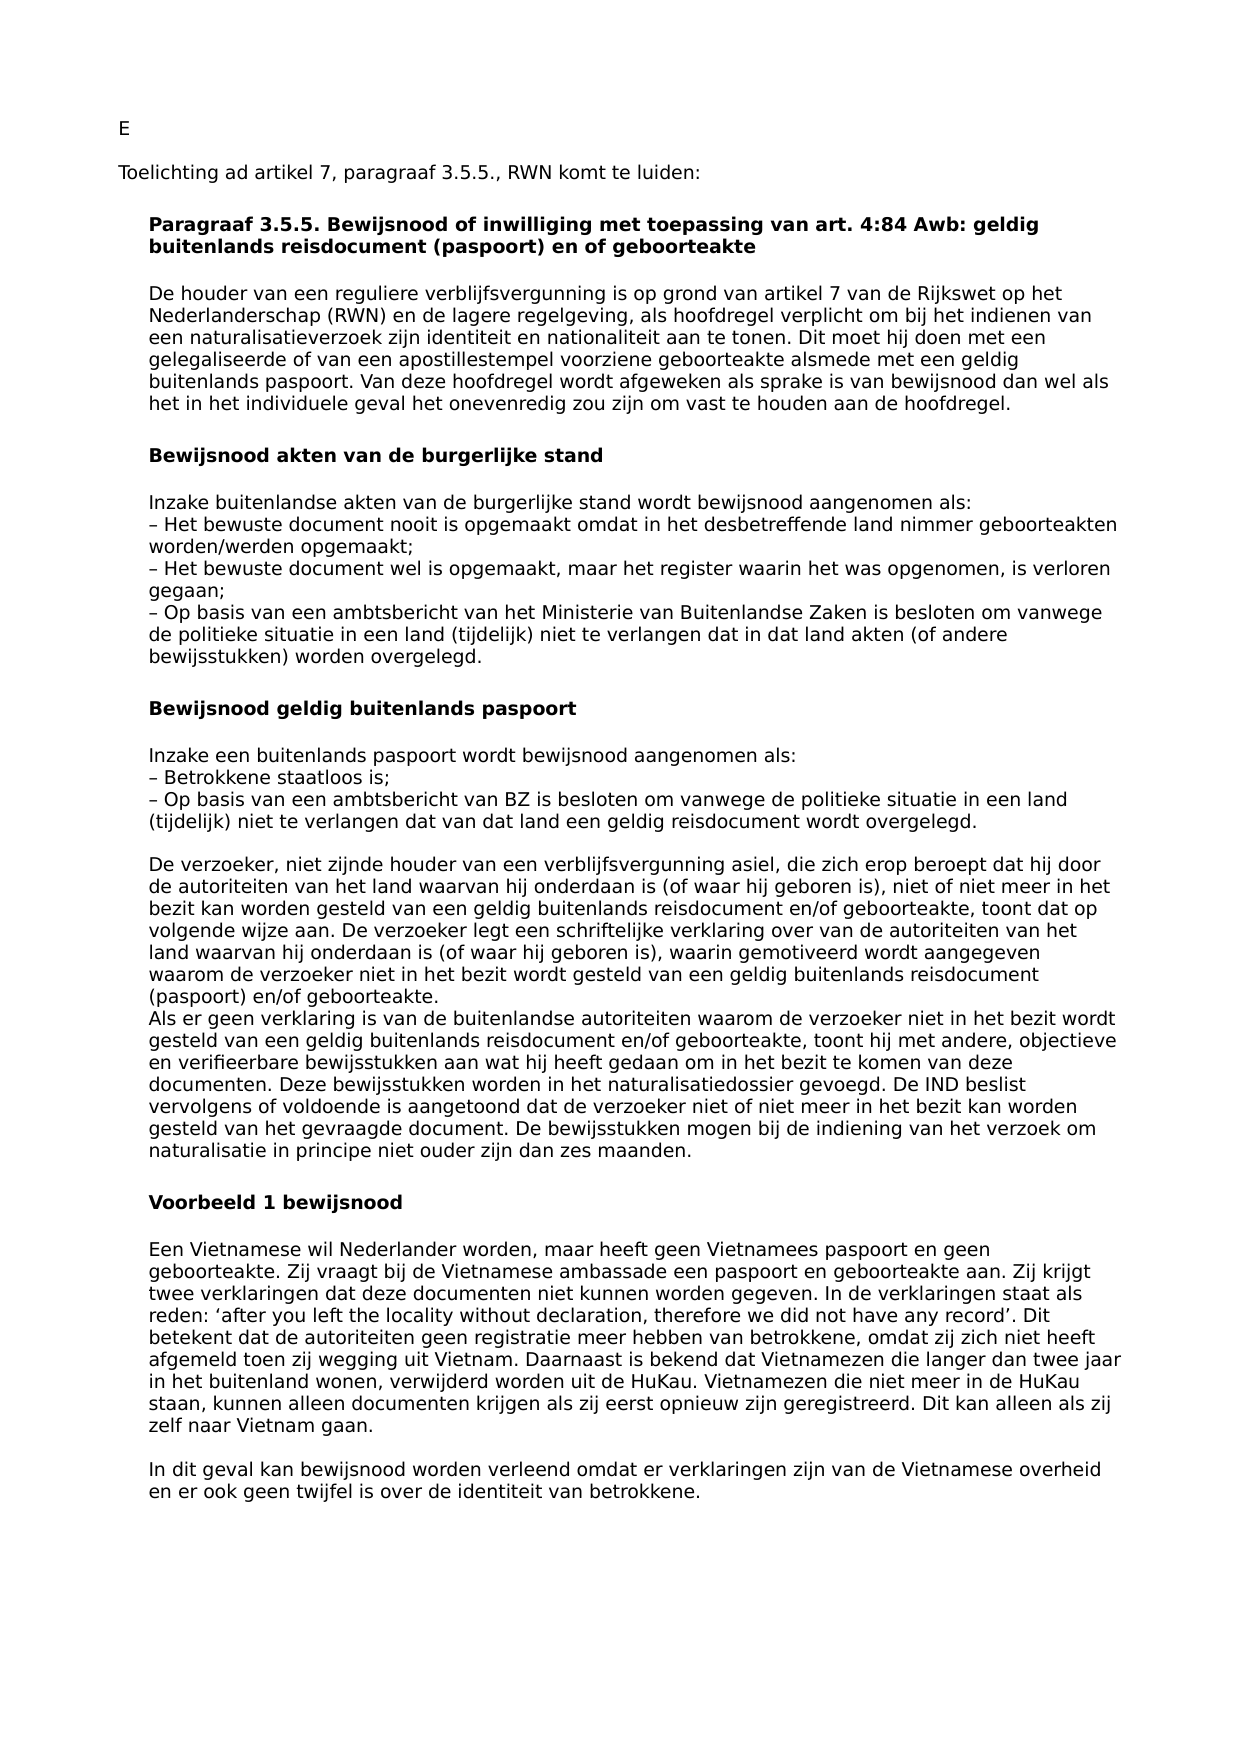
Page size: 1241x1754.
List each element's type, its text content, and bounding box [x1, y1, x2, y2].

subtitle Voorbeeld 1 bewijsnood [148, 1192, 1122, 1214]
text Als er geen verklaring is van de buitenlandse autoriteiten waarom de verzoeker niet in het bezit wordt gesteld van een geldig buitenlands reisdocument en/of geboorteakte, toont hij met andere, objectieve en verifieerbare bewijsstukken aan wat hij heeft gedaan om in het bezit te komen van deze documenten. Deze bewijsstukken worden in het naturalisatiedossier gevoegd. De IND beslist vervolgens of voldoende is aangetoond dat de verzoeker niet of niet meer in het bezit kan worden gesteld van het gevraagde document. De bewijsstukken mogen bij de indiening van het verzoek om naturalisatie in principe niet ouder zijn dan zes maanden. [148, 1008, 1122, 1162]
text Een Vietnamese wil Nederlander worden, maar heeft geen Vietnamees paspoort en geen geboorteakte. Zij vraagt bij de Vietnamese ambassade een paspoort en geboorteakte aan. Zij krijgt twee verklaringen dat deze documenten niet kunnen worden gegeven. In de verklaringen staat als reden: ‘after you left the locality without declaration, therefore we did not have any record’. Dit betekent dat de autoriteiten geen registratie meer hebben van betrokkene, omdat zij zich niet heeft afgemeld toen zij wegging uit Vietnam. Daarnaast is bekend dat Vietnamezen die langer dan twee jaar in het buitenland wonen, verwijderd worden uit de HuKau. Vietnamezen die niet meer in de HuKau staan, kunnen alleen documenten krijgen als zij eerst opnieuw zijn geregistreerd. Dit kan alleen als zij zelf naar Vietnam gaan. [148, 1239, 1122, 1437]
text – Het bewuste document nooit is opgemaakt omdat in het desbetreffende land nimmer geboorteakten worden/werden opgemaakt; [148, 514, 1122, 558]
subtitle Paragraaf 3.5.5. Bewijsnood of inwilliging met toepassing van art. 4:84 Awb: geldig buitenlands reisdocument (paspoort) en of geboorteakte [148, 214, 1122, 258]
text – Betrokkene staatloos is; [148, 767, 1122, 788]
text Toelichting ad artikel 7, paragraaf 3.5.5., RWN komt te luiden: [118, 162, 1122, 184]
text – Op basis van een ambtsbericht van het Ministerie van Buitenlandse Zaken is besloten om vanwege de politieke situatie in een land (tijdelijk) niet te verlangen dat in dat land akten (of andere bewijsstukken) worden overgelegd. [148, 602, 1122, 668]
text De verzoeker, niet zijnde houder van een verblijfsvergunning asiel, die zich erop beroept dat hij door de autoriteiten van het land waarvan hij onderdaan is (of waar hij geboren is), niet of niet meer in het bezit kan worden gesteld van een geldig buitenlands reisdocument en/of geboorteakte, toont dat op volgende wijze aan. De verzoeker legt een schriftelijke verklaring over van de autoriteiten van het land waarvan hij onderdaan is (of waar hij geboren is), waarin gemotiveerd wordt aangegeven waarom de verzoeker niet in het bezit wordt gesteld van een geldig buitenlands reisdocument (paspoort) en/of geboorteakte. [148, 854, 1122, 1008]
text – Het bewuste document wel is opgemaakt, maar het register waarin het was opgenomen, is verloren gegaan; [148, 558, 1122, 602]
subtitle Bewijsnood akten van de burgerlijke stand [148, 445, 1122, 467]
text Inzake een buitenlands paspoort wordt bewijsnood aangenomen als: [148, 744, 1122, 767]
text – Op basis van een ambtsbericht van BZ is besloten om vanwege de politieke situatie in een land (tijdelijk) niet te verlangen dat van dat land een geldig reisdocument wordt overgelegd. [148, 788, 1122, 832]
subtitle Bewijsnood geldig buitenlands paspoort [148, 698, 1122, 719]
text De houder van een reguliere verblijfsvergunning is op grond van artikel 7 van de Rijkswet op het Nederlanderschap (RWN) en de lagere regelgeving, als hoofdregel verplicht om bij het indienen van een naturalisatieverzoek zijn identiteit en nationaliteit aan te tonen. Dit moet hij doen met een gelegaliseerde of van een apostillestempel voorziene geboorteakte alsmede met een geldig buitenlands paspoort. Van deze hoofdregel wordt afgeweken als sprake is van bewijsnood dan wel als het in het individuele geval het onevenredig zou zijn om vast te houden aan de hoofdregel. [148, 283, 1122, 415]
text E [118, 118, 1122, 140]
text In dit geval kan bewijsnood worden verleend omdat er verklaringen zijn van de Vietnamese overheid en er ook geen twijfel is over de identiteit van betrokkene. [148, 1459, 1122, 1503]
text Inzake buitenlandse akten van de burgerlijke stand wordt bewijsnood aangenomen als: [148, 492, 1122, 514]
